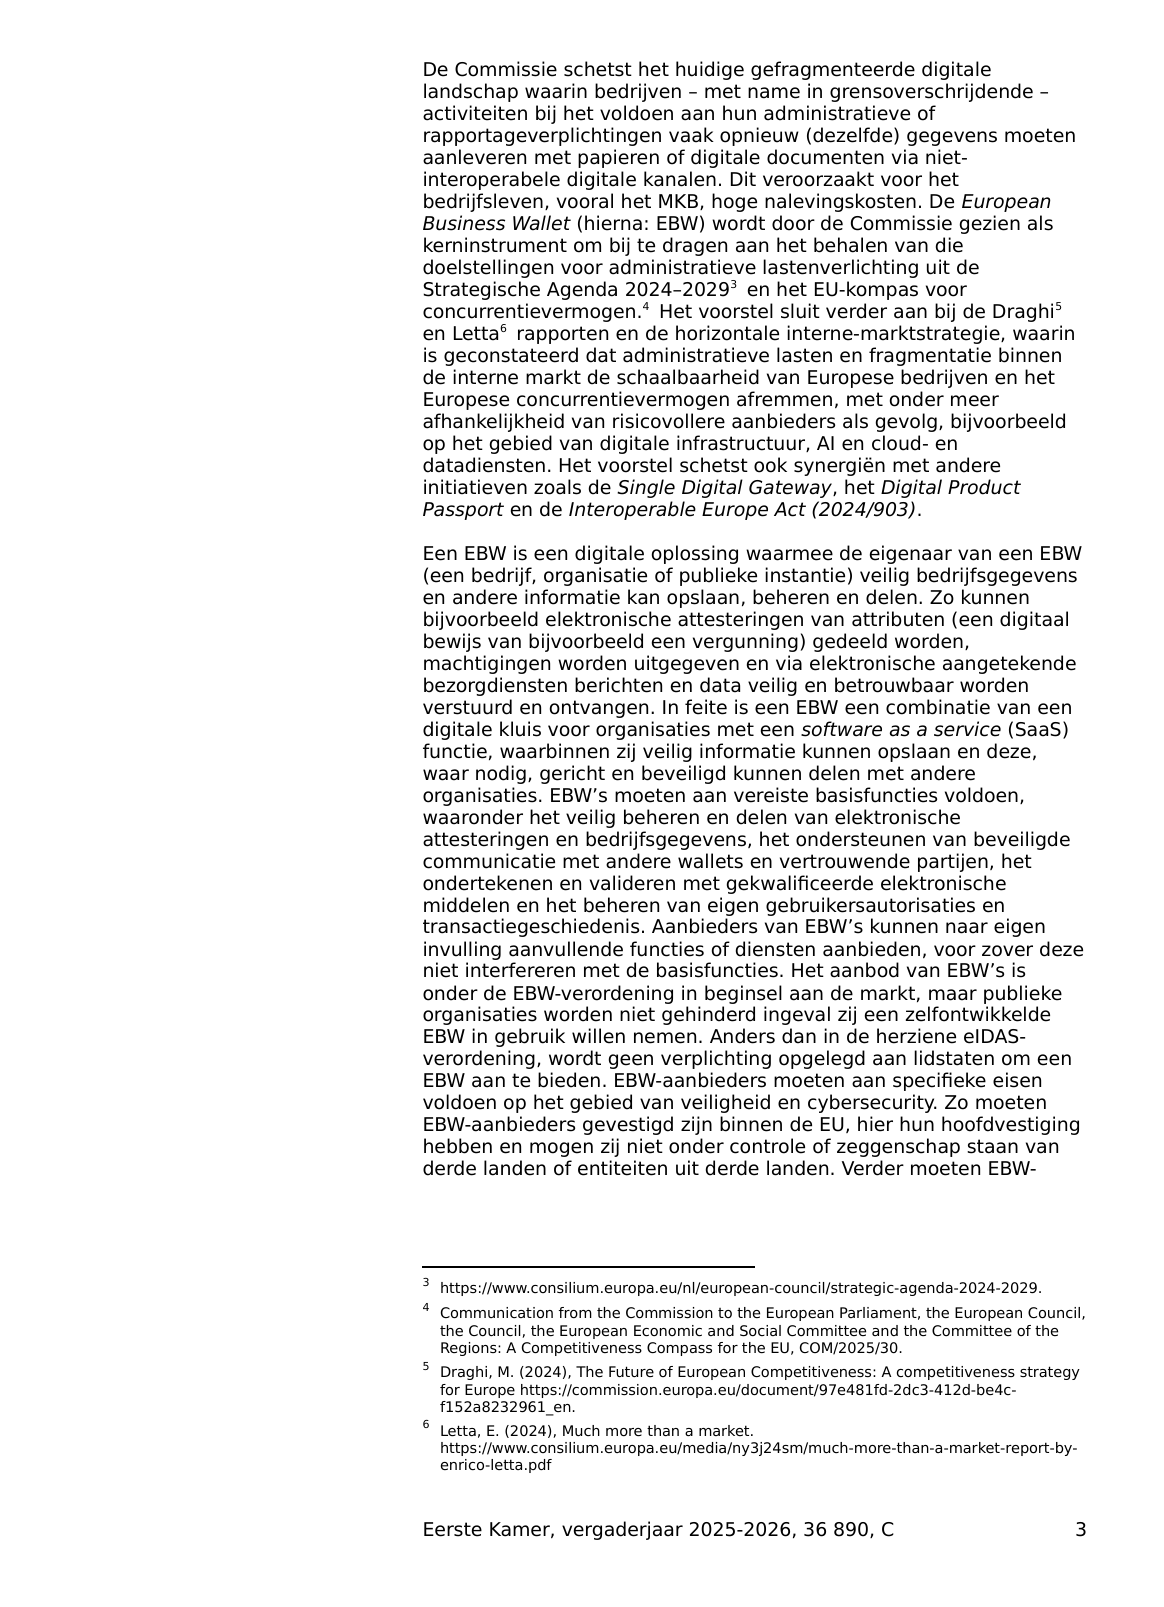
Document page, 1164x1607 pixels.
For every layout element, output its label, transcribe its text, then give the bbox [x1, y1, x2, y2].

text Letta, E. (2024), Much more than a market. https://www.consilium.europa.eu/media/ny3j24sm/much-more-than-a-market-report-by-enrico-letta.pdf [422, 1418, 1087, 1474]
text Draghi, M. (2024), The Future of European Competitiveness: A competitiveness strategy for Europe https://commission.europa.eu/document/97e481fd-2dc3-412d-be4c-f152a8232961_en. [422, 1360, 1087, 1416]
text Een EBW is een digitale oplossing waarmee de eigenaar van een EBW (een bedrijf, organisatie of publieke instantie) veilig bedrijfsgegevens en andere informatie kan opslaan, beheren en delen. Zo kunnen bijvoorbeeld elektronische attesteringen van attributen (een digitaal bewijs van bijvoorbeeld een vergunning) gedeeld worden, machtigingen worden uitgegeven en via elektronische aangetekende bezorgdiensten berichten en data veilig en betrouwbaar worden verstuurd en ontvangen. In feite is een EBW een combinatie van een digitale kluis voor organisaties met een software as a service (SaaS) functie, waarbinnen zij veilig informatie kunnen opslaan en deze, waar nodig, gericht en beveiligd kunnen delen met andere organisaties. EBW’s moeten aan vereiste basisfuncties voldoen, waaronder het veilig beheren en delen van elektronische attesteringen en bedrijfsgegevens, het ondersteunen van beveiligde communicatie met andere wallets en vertrouwende partijen, het ondertekenen en valideren met gekwalificeerde elektronische middelen en het beheren van eigen gebruikersautorisaties en transactiegeschiedenis. Aanbieders van EBW’s kunnen naar eigen invulling aanvullende functies of diensten aanbieden, voor zover deze niet interfereren met de basisfuncties. Het aanbod van EBW’s is onder de EBW-verordening in beginsel aan de markt, maar publieke organisaties worden niet gehinderd ingeval zij een zelfontwikkelde EBW in gebruik willen nemen. Anders dan in de herziene eIDAS-verordening, wordt geen verplichting opgelegd aan lidstaten om een EBW aan te bieden. EBW-aanbieders moeten aan specifieke eisen voldoen op het gebied van veiligheid en cybersecurity. Zo moeten EBW-aanbieders gevestigd zijn binnen de EU, hier hun hoofdvestiging hebben en mogen zij niet onder controle of zeggenschap staan van derde landen of entiteiten uit derde landen. Verder moeten EBW- [422, 543, 1087, 1180]
text De Commissie schetst het huidige gefragmenteerde digitale landschap waarin bedrijven – met name in grensoverschrijdende – activiteiten bij het voldoen aan hun administratieve of rapportageverplichtingen vaak opnieuw (dezelfde) gegevens moeten aanleveren met papieren of digitale documenten via niet-interoperabele digitale kanalen. Dit veroorzaakt voor het bedrijfsleven, vooral het MKB, hoge nalevingskosten. De European Business Wallet (hierna: EBW) wordt door de Commissie gezien als kerninstrument om bij te dragen aan het behalen van die doelstellingen voor administratieve lastenverlichting uit de Strategische Agenda 2024–2029 en het EU-kompas voor concurrentievermogen. Het voorstel sluit verder aan bij de Draghi en Letta rapporten en de horizontale interne-marktstrategie, waarin is geconstateerd dat administratieve lasten en fragmentatie binnen de interne markt de schaalbaarheid van Europese bedrijven en het Europese concurrentievermogen afremmen, met onder meer afhankelijkheid van risicovollere aanbieders als gevolg, bijvoorbeeld op het gebied van digitale infrastructuur, AI en cloud- en datadiensten. Het voorstel schetst ook synergiën met andere initiatieven zoals de Single Digital Gateway, het Digital Product Passport en de Interoperable Europe Act (2024/903). [422, 59, 1087, 521]
text https://www.consilium.europa.eu/nl/european-council/strategic-agenda-2024-2029. [422, 1276, 1087, 1298]
text Communication from the Commission to the European Parliament, the European Council, the Council, the European Economic and Social Committee and the Committee of the Regions: A Competitiveness Compass for the EU, COM/2025/30. [422, 1301, 1087, 1357]
